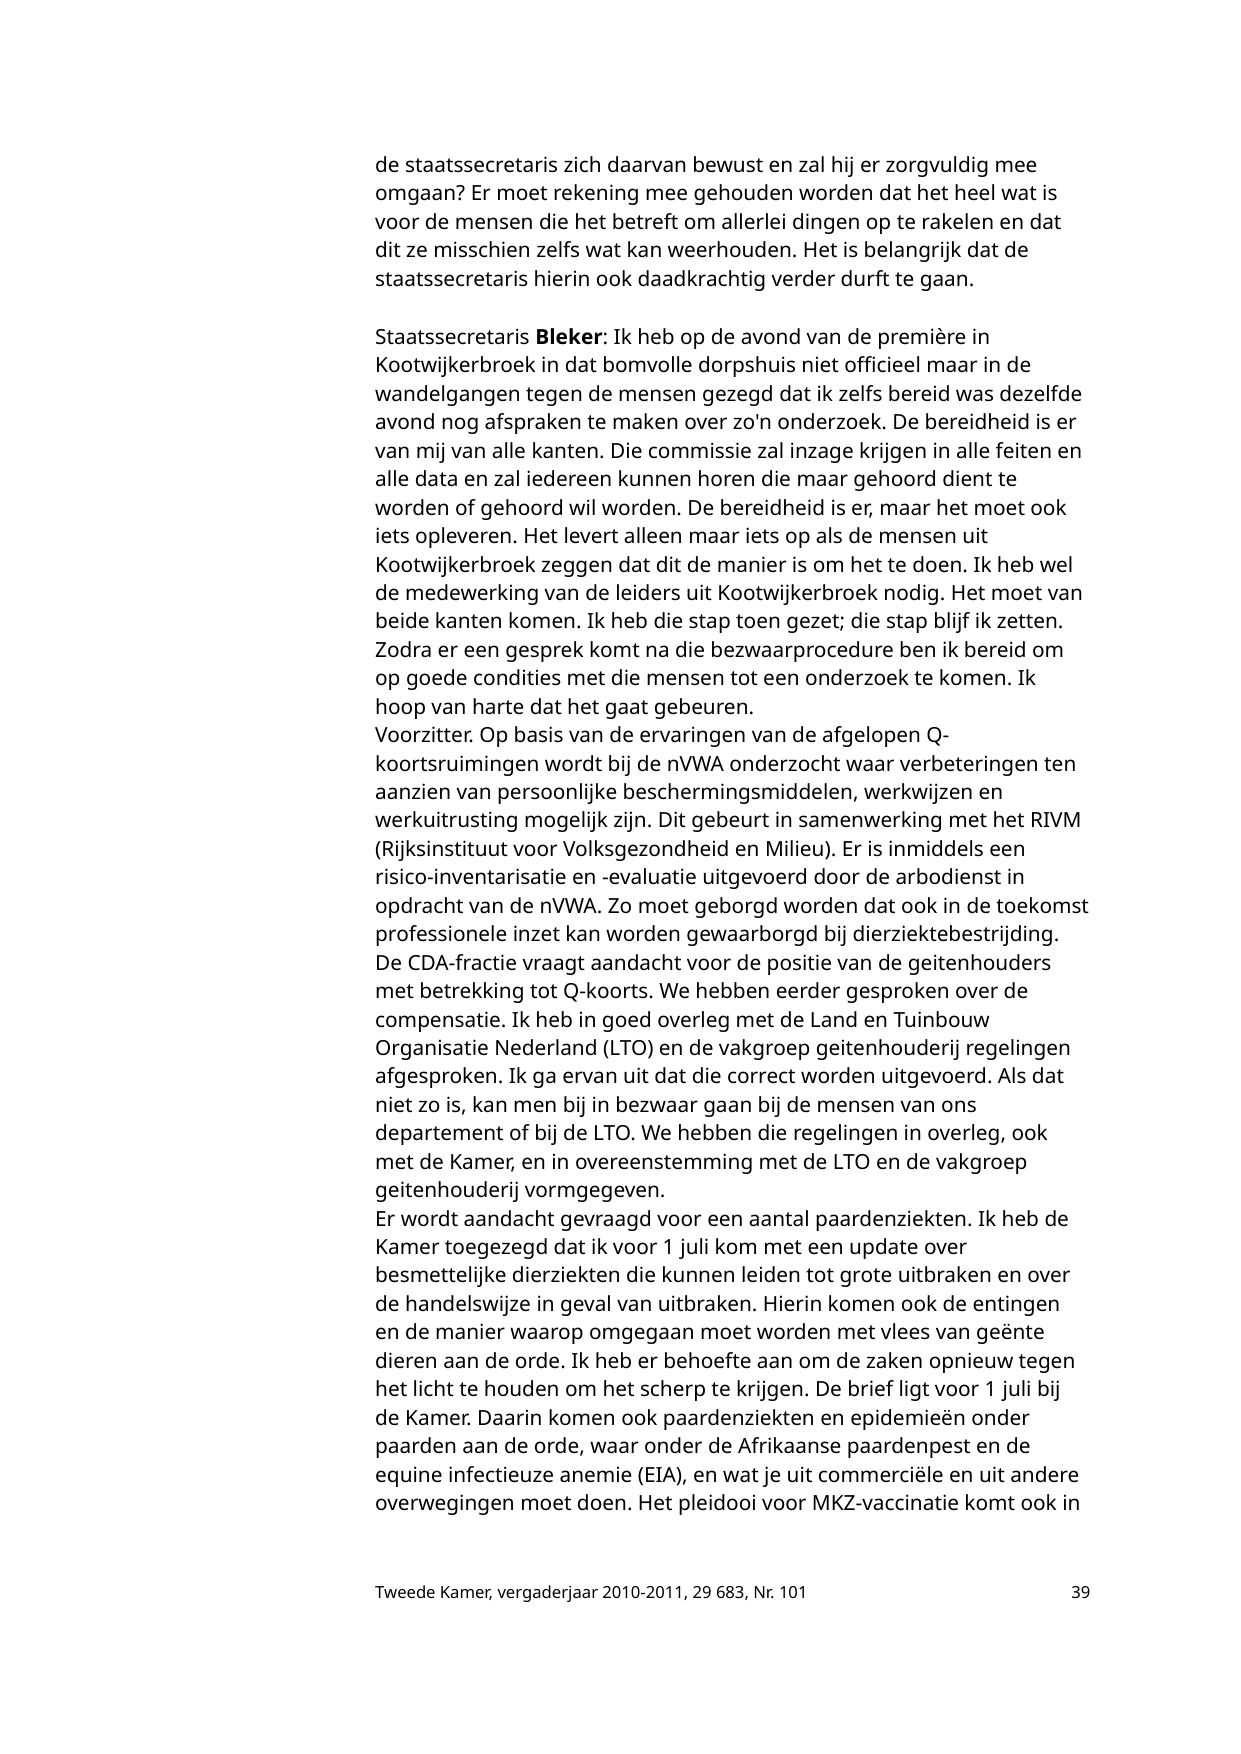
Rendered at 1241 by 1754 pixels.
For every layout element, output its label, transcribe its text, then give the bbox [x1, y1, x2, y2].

text Er wordt aandacht gevraagd voor een aantal paardenziekten. Ik heb de Kamer toegezegd dat ik voor 1 juli kom met een update over besmettelijke dierziekten die kunnen leiden tot grote uitbraken en over de handelswijze in geval van uitbraken. Hierin komen ook de entingen en de manier waarop omgegaan moet worden met vlees van geënte dieren aan de orde. Ik heb er behoefte aan om de zaken opnieuw tegen het licht te houden om het scherp te krijgen. De brief ligt voor 1 juli bij de Kamer. Daarin komen ook paardenziekten en epidemieën onder paarden aan de orde, waar onder de Afrikaanse paardenpest en de equine infectieuze anemie (EIA), en wat je uit commerciële en uit andere overwegingen moet doen. Het pleidooi voor MKZ-vaccinatie komt ook in [375, 1204, 1090, 1517]
text de staatssecretaris zich daarvan bewust en zal hij er zorgvuldig mee omgaan? Er moet rekening mee gehouden worden dat het heel wat is voor de mensen die het betreft om allerlei dingen op te rakelen en dat dit ze misschien zelfs wat kan weerhouden. Het is belangrijk dat de staatssecretaris hierin ook daadkrachtig verder durft te gaan. [375, 150, 1090, 292]
text Staatssecretaris Bleker: Ik heb op de avond van de première in Kootwijkerbroek in dat bomvolle dorpshuis niet officieel maar in de wandelgangen tegen de mensen gezegd dat ik zelfs bereid was dezelfde avond nog afspraken te maken over zo'n onderzoek. De bereidheid is er van mij van alle kanten. Die commissie zal inzage krijgen in alle feiten en alle data en zal iedereen kunnen horen die maar gehoord dient te worden of gehoord wil worden. De bereidheid is er, maar het moet ook iets opleveren. Het levert alleen maar iets op als de mensen uit Kootwijkerbroek zeggen dat dit de manier is om het te doen. Ik heb wel de medewerking van de leiders uit Kootwijkerbroek nodig. Het moet van beide kanten komen. Ik heb die stap toen gezet; die stap blijf ik zetten. Zodra er een gesprek komt na die bezwaarprocedure ben ik bereid om op goede condities met die mensen tot een onderzoek te komen. Ik hoop van harte dat het gaat gebeuren. [375, 322, 1090, 720]
text Voorzitter. Op basis van de ervaringen van de afgelopen Q-koortsruimingen wordt bij de nVWA onderzocht waar verbeteringen ten aanzien van persoonlijke beschermingsmiddelen, werkwijzen en werkuitrusting mogelijk zijn. Dit gebeurt in samenwerking met het RIVM (Rijksinstituut voor Volksgezondheid en Milieu). Er is inmiddels een risico-inventarisatie en -evaluatie uitgevoerd door de arbodienst in opdracht van de nVWA. Zo moet geborgd worden dat ook in de toekomst professionele inzet kan worden gewaarborgd bij dierziektebestrijding. De CDA-fractie vraagt aandacht voor de positie van de geitenhouders met betrekking tot Q-koorts. We hebben eerder gesproken over de compensatie. Ik heb in goed overleg met de Land en Tuinbouw Organisatie Nederland (LTO) en de vakgroep geitenhouderij regelingen afgesproken. Ik ga ervan uit dat die correct worden uitgevoerd. Als dat niet zo is, kan men bij in bezwaar gaan bij de mensen van ons departement of bij de LTO. We hebben die regelingen in overleg, ook met de Kamer, en in overeenstemming met de LTO en de vakgroep geitenhouderij vormgegeven. [375, 720, 1090, 1204]
